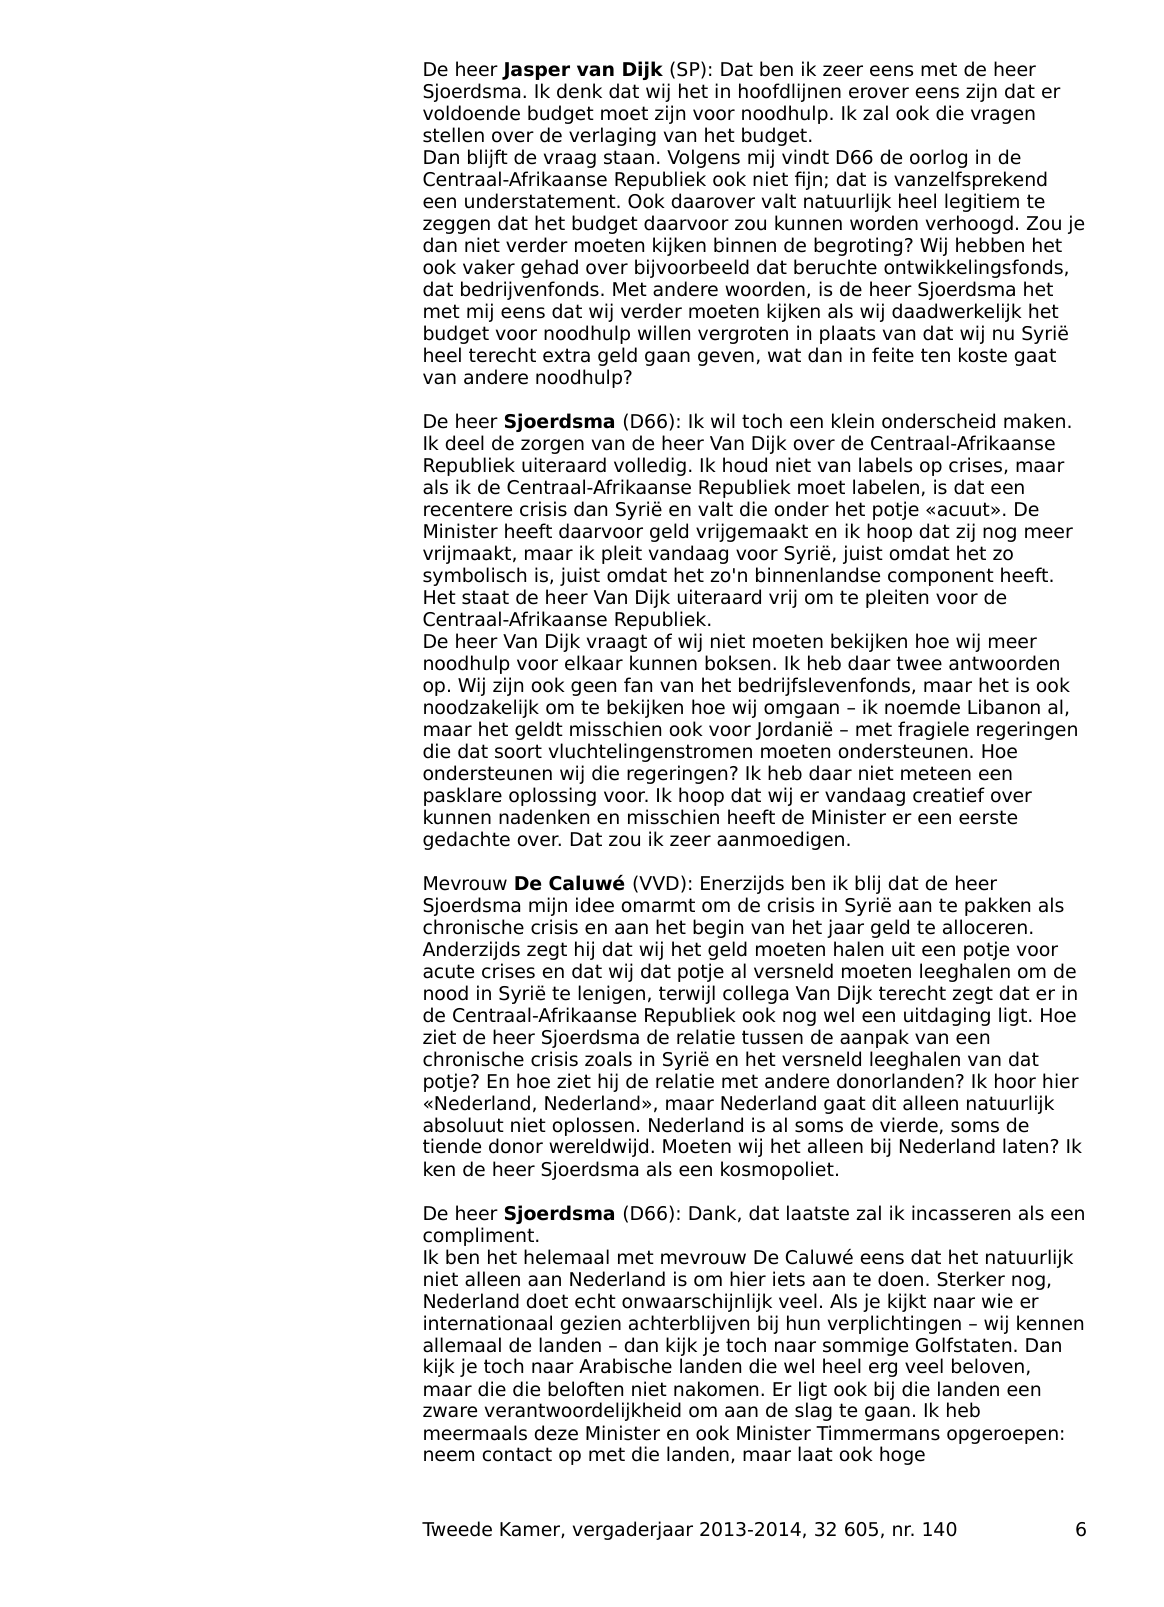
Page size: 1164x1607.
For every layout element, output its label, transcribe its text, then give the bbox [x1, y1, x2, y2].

text Ik ben het helemaal met mevrouw De Caluwé eens dat het natuurlijk niet alleen aan Nederland is om hier iets aan te doen. Sterker nog, Nederland doet echt onwaarschijnlijk veel. Als je kijkt naar wie er internationaal gezien achterblijven bij hun verplichtingen – wij kennen allemaal de landen – dan kijk je toch naar sommige Golfstaten. Dan kijk je toch naar Arabische landen die wel heel erg veel beloven, maar die die beloften niet nakomen. Er ligt ook bij die landen een zware verantwoordelijkheid om aan de slag te gaan. Ik heb meermaals deze Minister en ook Minister Timmermans opgeroepen: neem contact op met die landen, maar laat ook hoge [422, 1247, 1087, 1466]
text Mevrouw De Caluwé (VVD): Enerzijds ben ik blij dat de heer Sjoerdsma mijn idee omarmt om de crisis in Syrië aan te pakken als chronische crisis en aan het begin van het jaar geld te alloceren. Anderzijds zegt hij dat wij het geld moeten halen uit een potje voor acute crises en dat wij dat potje al versneld moeten leeghalen om de nood in Syrië te lenigen, terwijl collega Van Dijk terecht zegt dat er in de Centraal-Afrikaanse Republiek ook nog wel een uitdaging ligt. Hoe ziet de heer Sjoerdsma de relatie tussen de aanpak van een chronische crisis zoals in Syrië en het versneld leeghalen van dat potje? En hoe ziet hij de relatie met andere donorlanden? Ik hoor hier «Nederland, Nederland», maar Nederland gaat dit alleen natuurlijk absoluut niet oplossen. Nederland is al soms de vierde, soms de tiende donor wereldwijd. Moeten wij het alleen bij Nederland laten? Ik ken de heer Sjoerdsma als een kosmopoliet. [422, 873, 1087, 1180]
text De heer Sjoerdsma (D66): Dank, dat laatste zal ik incasseren als een compliment. [422, 1203, 1087, 1247]
text De heer Sjoerdsma (D66): Ik wil toch een klein onderscheid maken. Ik deel de zorgen van de heer Van Dijk over de Centraal-Afrikaanse Republiek uiteraard volledig. Ik houd niet van labels op crises, maar als ik de Centraal-Afrikaanse Republiek moet labelen, is dat een recentere crisis dan Syrië en valt die onder het potje «acuut». De Minister heeft daarvoor geld vrijgemaakt en ik hoop dat zij nog meer vrijmaakt, maar ik pleit vandaag voor Syrië, juist omdat het zo symbolisch is, juist omdat het zo'n binnenlandse component heeft. Het staat de heer Van Dijk uiteraard vrij om te pleiten voor de Centraal-Afrikaanse Republiek. [422, 411, 1087, 631]
text De heer Jasper van Dijk (SP): Dat ben ik zeer eens met de heer Sjoerdsma. Ik denk dat wij het in hoofdlijnen erover eens zijn dat er voldoende budget moet zijn voor noodhulp. Ik zal ook die vragen stellen over de verlaging van het budget. [422, 59, 1087, 147]
text De heer Van Dijk vraagt of wij niet moeten bekijken hoe wij meer noodhulp voor elkaar kunnen boksen. Ik heb daar twee antwoorden op. Wij zijn ook geen fan van het bedrijfslevenfonds, maar het is ook noodzakelijk om te bekijken hoe wij omgaan – ik noemde Libanon al, maar het geldt misschien ook voor Jordanië – met fragiele regeringen die dat soort vluchtelingenstromen moeten ondersteunen. Hoe ondersteunen wij die regeringen? Ik heb daar niet meteen een pasklare oplossing voor. Ik hoop dat wij er vandaag creatief over kunnen nadenken en misschien heeft de Minister er een eerste gedachte over. Dat zou ik zeer aanmoedigen. [422, 631, 1087, 851]
text Dan blijft de vraag staan. Volgens mij vindt D66 de oorlog in de Centraal-Afrikaanse Republiek ook niet fijn; dat is vanzelfsprekend een understatement. Ook daarover valt natuurlijk heel legitiem te zeggen dat het budget daarvoor zou kunnen worden verhoogd. Zou je dan niet verder moeten kijken binnen de begroting? Wij hebben het ook vaker gehad over bijvoorbeeld dat beruchte ontwikkelingsfonds, dat bedrijvenfonds. Met andere woorden, is de heer Sjoerdsma het met mij eens dat wij verder moeten kijken als wij daadwerkelijk het budget voor noodhulp willen vergroten in plaats van dat wij nu Syrië heel terecht extra geld gaan geven, wat dan in feite ten koste gaat van andere noodhulp? [422, 147, 1087, 389]
